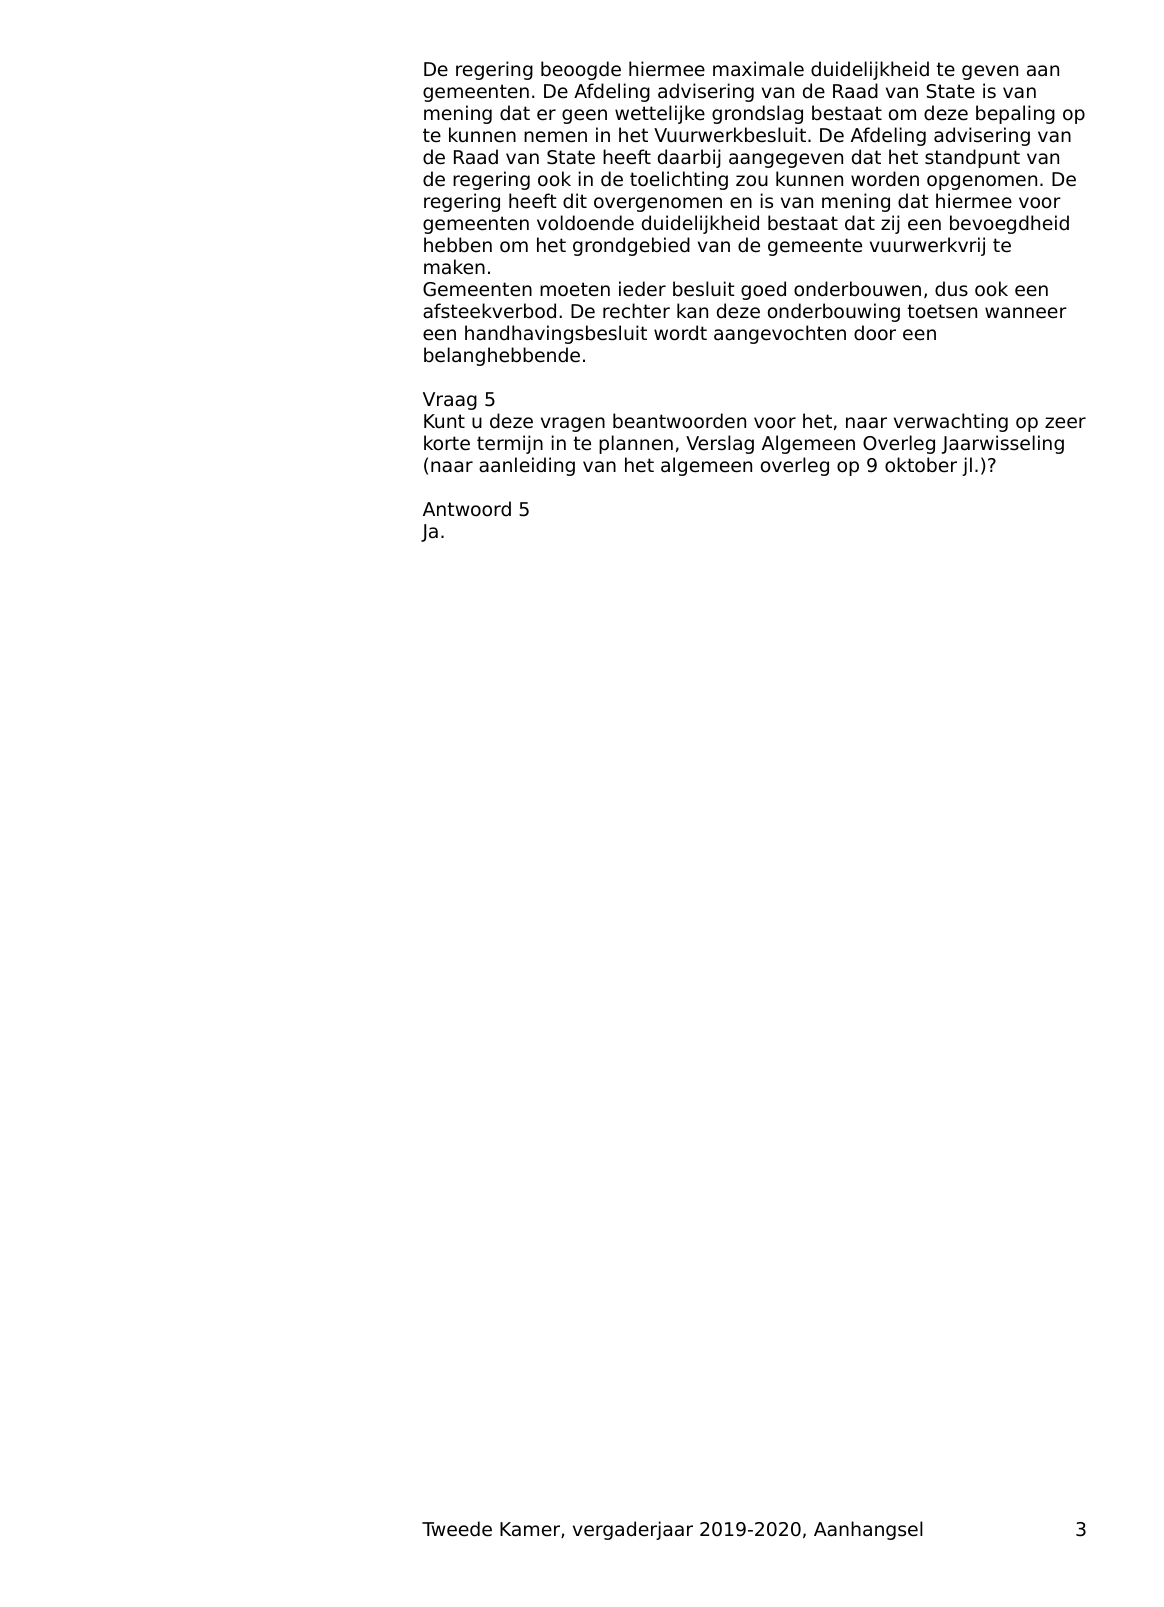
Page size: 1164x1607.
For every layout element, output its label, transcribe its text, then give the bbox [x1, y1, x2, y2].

text Ja. [422, 521, 1087, 543]
text Antwoord 5 [422, 499, 1087, 521]
text Gemeenten moeten ieder besluit goed onderbouwen, dus ook een afsteekverbod. De rechter kan deze onderbouwing toetsen wanneer een handhavingsbesluit wordt aangevochten door een belanghebbende. [422, 279, 1087, 367]
text Kunt u deze vragen beantwoorden voor het, naar verwachting op zeer korte termijn in te plannen, Verslag Algemeen Overleg Jaarwisseling (naar aanleiding van het algemeen overleg op 9 oktober jl.)? [422, 411, 1087, 477]
text Vraag 5 [422, 389, 1087, 411]
text De regering beoogde hiermee maximale duidelijkheid te geven aan gemeenten. De Afdeling advisering van de Raad van State is van mening dat er geen wettelijke grondslag bestaat om deze bepaling op te kunnen nemen in het Vuurwerkbesluit. De Afdeling advisering van de Raad van State heeft daarbij aangegeven dat het standpunt van de regering ook in de toelichting zou kunnen worden opgenomen. De regering heeft dit overgenomen en is van mening dat hiermee voor gemeenten voldoende duidelijkheid bestaat dat zij een bevoegdheid hebben om het grondgebied van de gemeente vuurwerkvrij te maken. [422, 59, 1087, 279]
